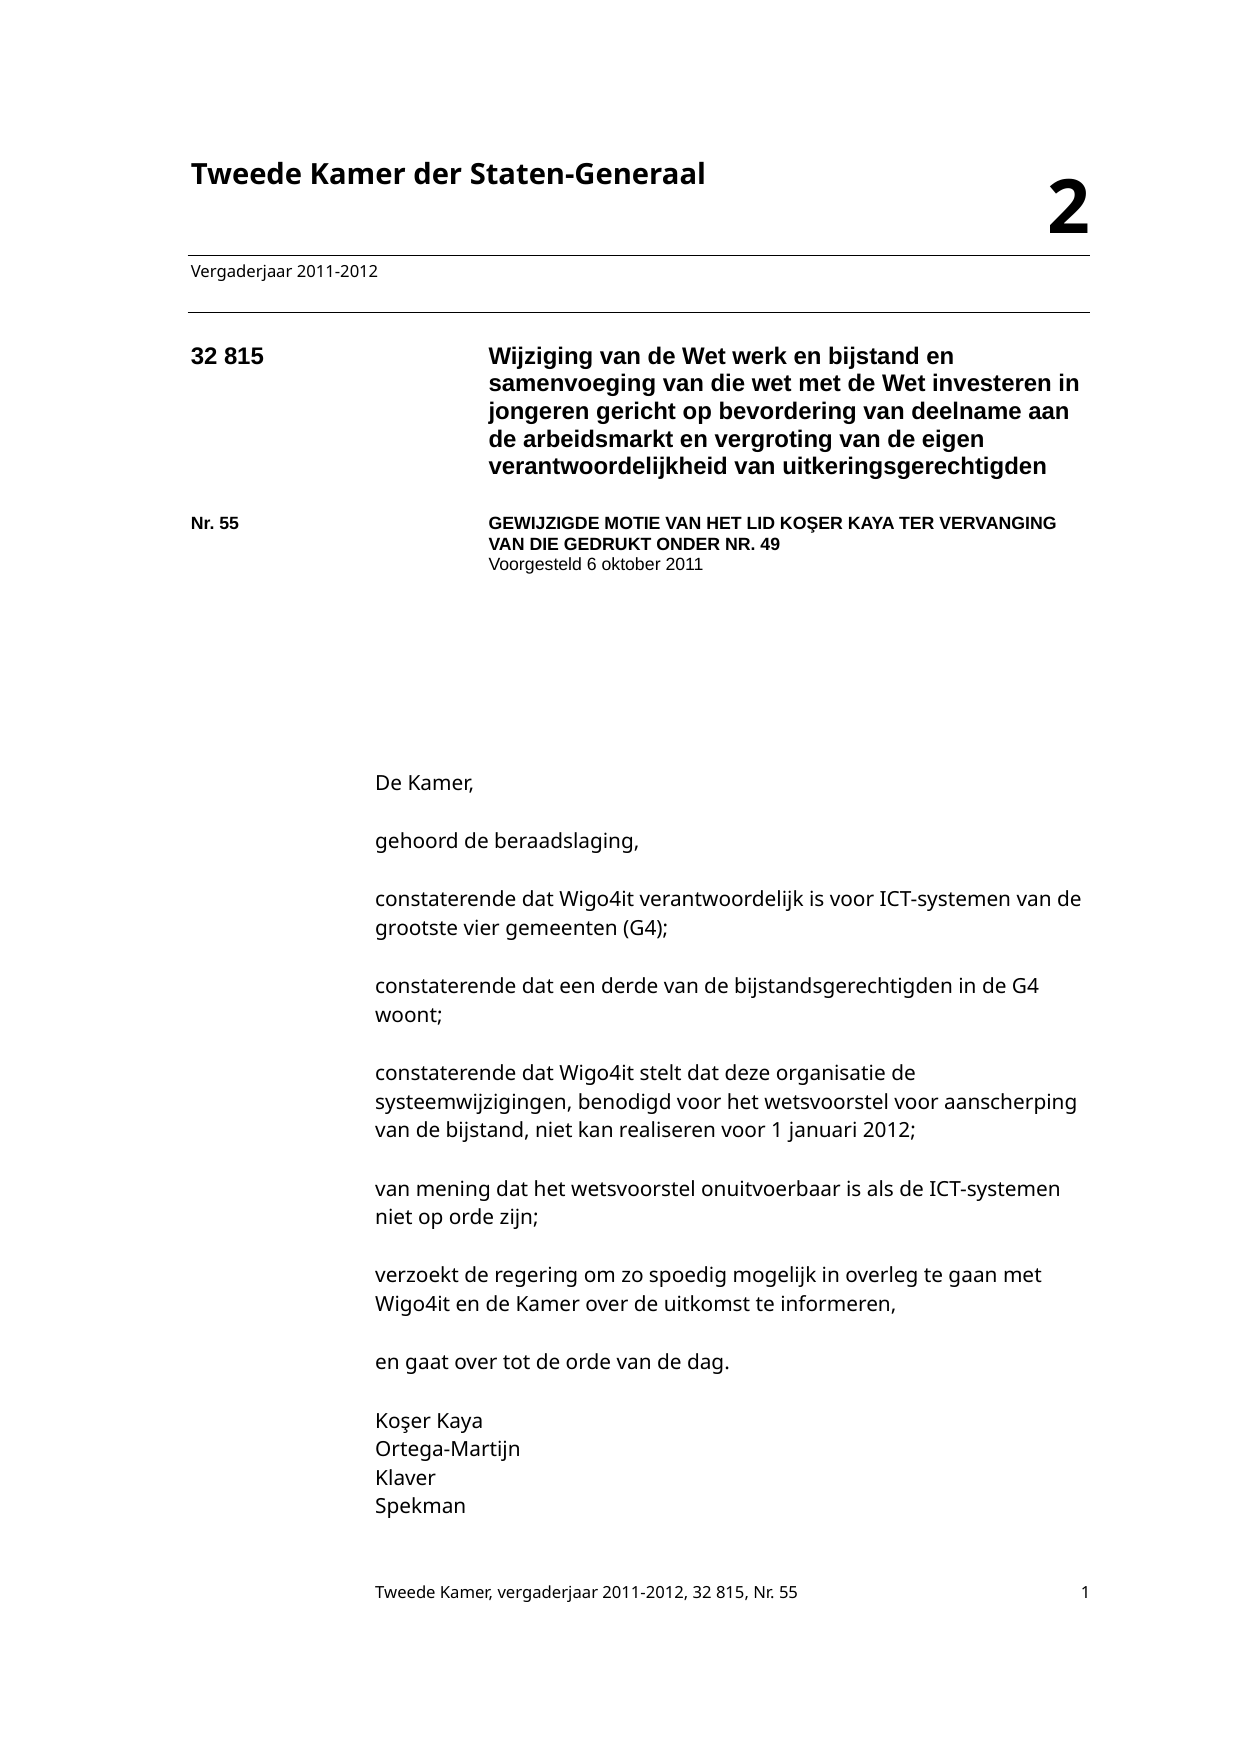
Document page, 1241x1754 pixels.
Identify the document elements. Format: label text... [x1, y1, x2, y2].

text Klaver [375, 1463, 1090, 1491]
table_cell [188, 313, 485, 339]
table_cell [485, 256, 1090, 312]
text Koşer Kaya [375, 1406, 1090, 1434]
table_cell [485, 313, 1090, 339]
text constaterende dat een derde van de bijstandsgerechtigden in de G4 woont; [375, 971, 1090, 1028]
table_header Tweede Kamer der Staten-Generaal [188, 150, 909, 255]
text Spekman [375, 1491, 1090, 1519]
text constaterende dat Wigo4it verantwoordelijk is voor ICT-systemen van de grootste vier gemeenten (G4); [375, 884, 1090, 941]
text constaterende dat Wigo4it stelt dat deze organisatie de systeemwijzigingen, benodigd voor het wetsvoorstel voor aanscherping van de bijstand, niet kan realiseren voor 1 januari 2012; [375, 1058, 1090, 1144]
table_header 2 [910, 150, 1090, 255]
text Ortega-Martijn [375, 1434, 1090, 1463]
text en gaat over tot de orde van de dag. [375, 1347, 1090, 1376]
table_cell Vergaderjaar 2011-2012 [188, 256, 485, 312]
table_cell 32 815 [188, 339, 485, 510]
text gehoord de beraadslaging, [375, 826, 1090, 854]
table_cell Nr. 55 [188, 510, 485, 649]
text van mening dat het wetsvoorstel onuitvoerbaar is als de ICT-systemen niet op orde zijn; [375, 1174, 1090, 1231]
table_cell Wijziging van de Wet werk en bijstand en samenvoeging van die wet met de Wet investeren in jongeren gericht op bevordering van deelname aan de arbeidsmarkt en vergroting van de eigen verantwoordelijkheid van uitkeringsgerechtigden [485, 339, 1090, 510]
text verzoekt de regering om zo spoedig mogelijk in overleg te gaan met Wigo4it en de Kamer over de uitkomst te informeren, [375, 1261, 1090, 1317]
text De Kamer, [375, 768, 1090, 796]
table_cell GEWIJZIGDE MOTIE VAN HET LID KOŞER KAYA TER VERVANGING VAN DIE GEDRUKT ONDER NR. 49 Voorgesteld 6 oktober 2011 [485, 510, 1090, 649]
